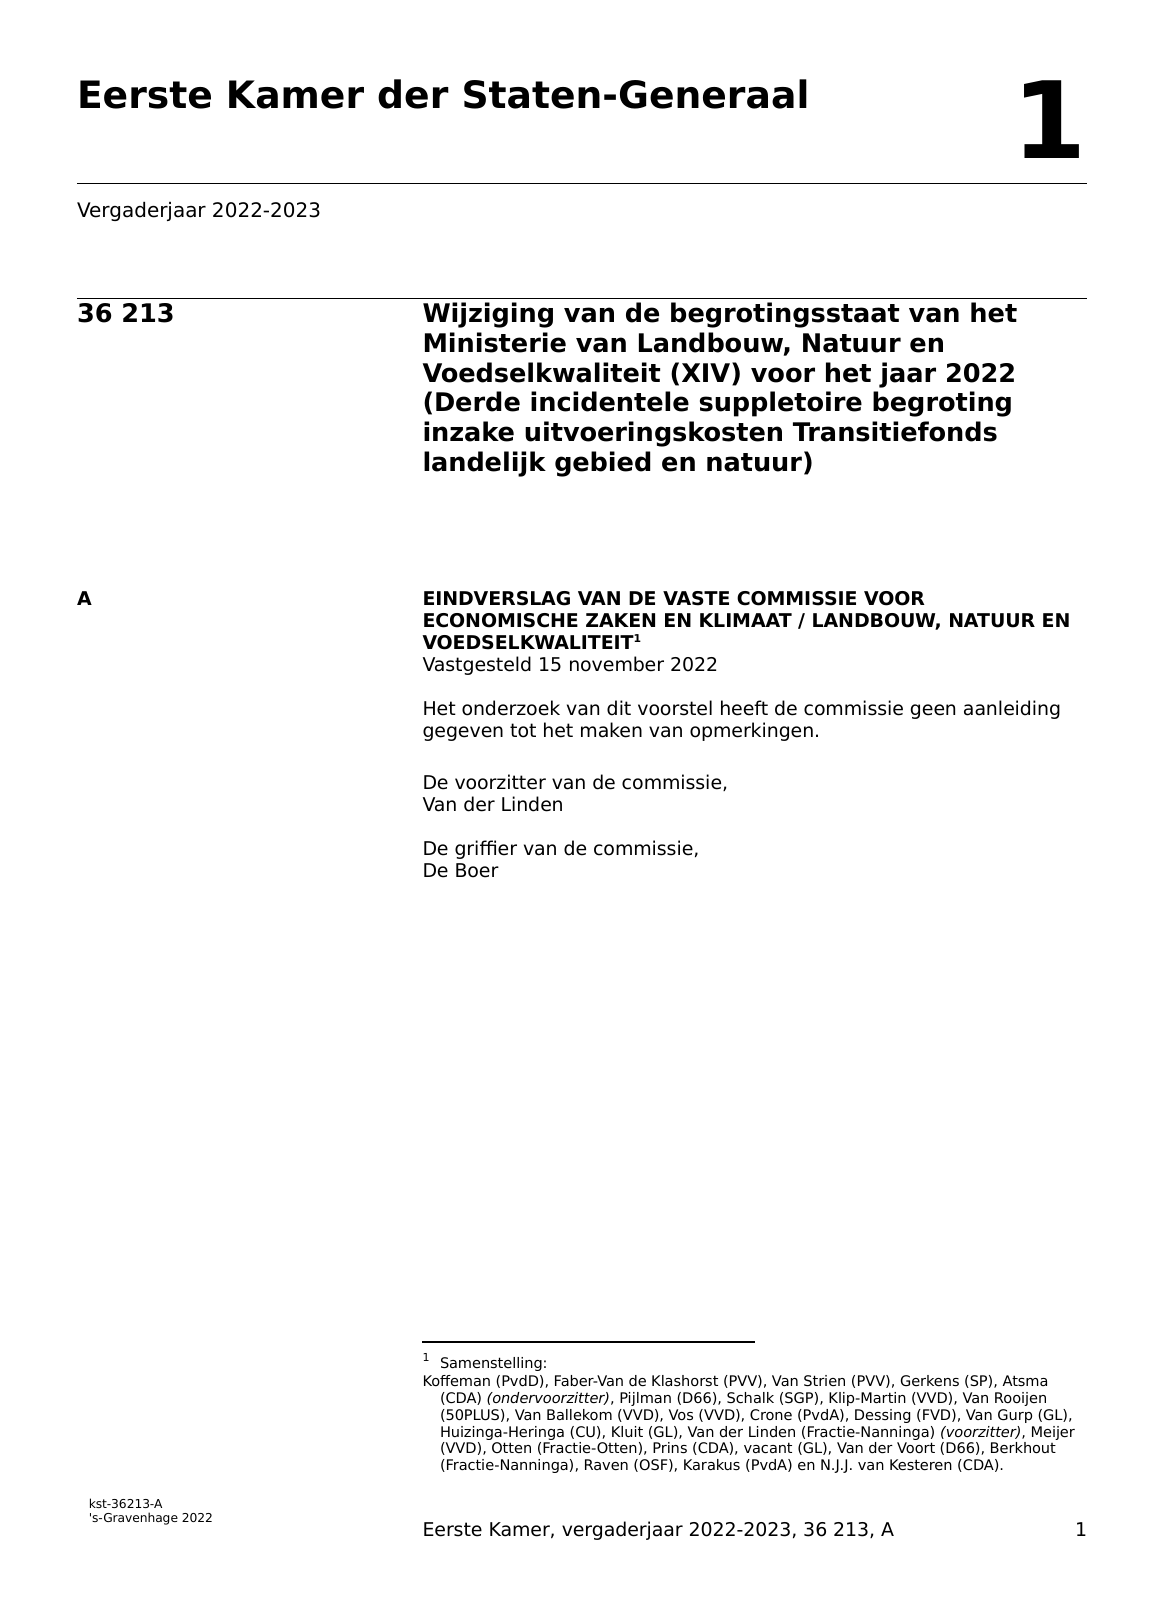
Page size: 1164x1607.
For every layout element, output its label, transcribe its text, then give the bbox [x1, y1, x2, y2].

subtitle 36 213 Wijziging van de begrotingsstaat van het Ministerie van Landbouw, Natuur en Voedselkwaliteit (XIV) voor het jaar 2022 (Derde incidentele suppletoire begroting inzake uitvoeringskosten Transitiefonds landelijk gebied en natuur) [77, 299, 1087, 477]
text Samenstelling: [422, 1351, 1087, 1373]
table_header Eerste Kamer der Staten-Generaal [77, 59, 886, 183]
subtitle A EINDVERSLAG VAN DE VASTE COMMISSIE VOOR ECONOMISCHE ZAKEN EN KLIMAAT / LANDBOUW, NATUUR EN VOEDSELKWALITEIT [77, 588, 1087, 654]
table_cell Vergaderjaar 2022-2023 [77, 184, 1087, 298]
text De griffier van de commissie, De Boer [422, 838, 1087, 882]
text 's-Gravenhage 2022 [88, 1511, 323, 1525]
text Koffeman (PvdD), Faber-Van de Klashorst (PVV), Van Strien (PVV), Gerkens (SP), Atsma (CDA) (ondervoorzitter), Pijlman (D66), Schalk (SGP), Klip-Martin (VVD), Van Rooijen (50PLUS), Van Ballekom (VVD), Vos (VVD), Crone (PvdA), Dessing (FVD), Van Gurp (GL), Huizinga-Heringa (CU), Kluit (GL), Van der Linden (Fractie-Nanninga) (voorzitter), Meijer (VVD), Otten (Fractie-Otten), Prins (CDA), vacant (GL), Van der Voort (D66), Berkhout (Fractie-Nanninga), Raven (OSF), Karakus (PvdA) en N.J.J. van Kesteren (CDA). [422, 1373, 1087, 1474]
text De voorzitter van de commissie, Van der Linden [422, 772, 1087, 816]
text Het onderzoek van dit voorstel heeft de commissie geen aanleiding gegeven tot het maken van opmerkingen. [422, 698, 1087, 742]
text Vastgesteld 15 november 2022 [422, 654, 1087, 676]
table_header 1 [886, 59, 1087, 183]
text kst-36213-A [88, 1497, 323, 1511]
